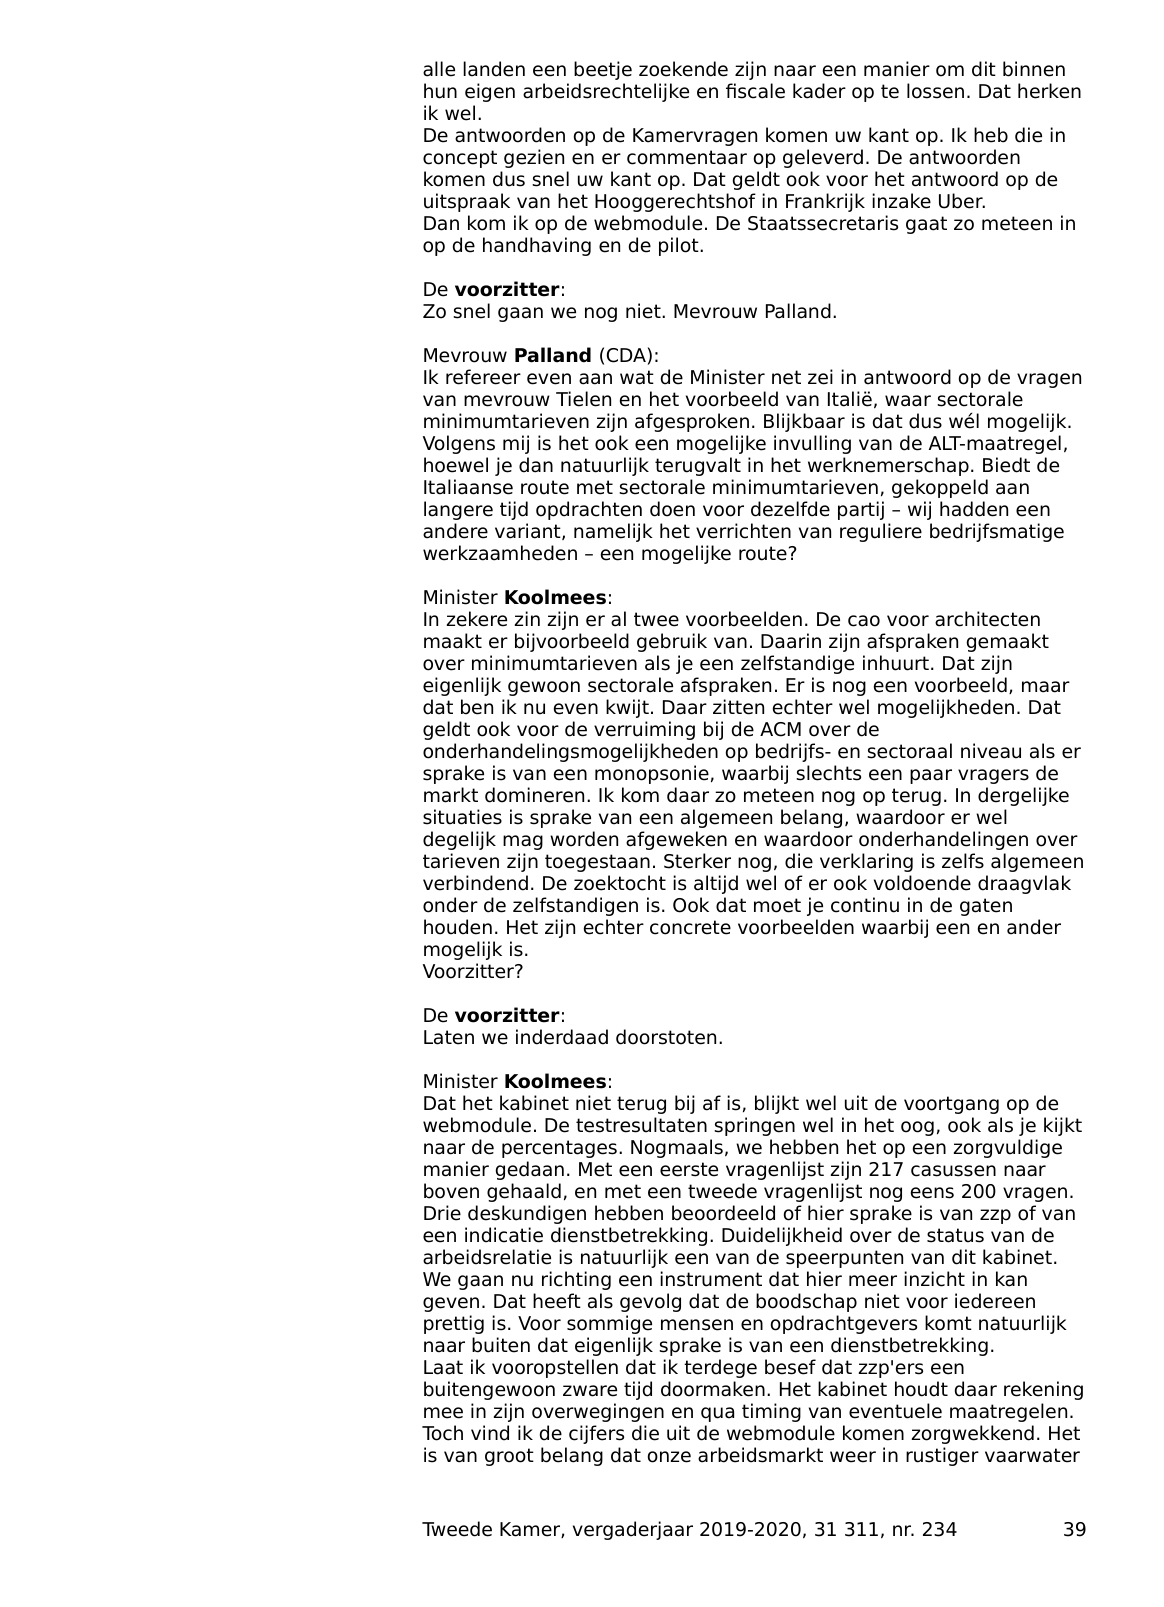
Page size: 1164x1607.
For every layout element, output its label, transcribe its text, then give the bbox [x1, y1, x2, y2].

text Zo snel gaan we nog niet. Mevrouw Palland. [422, 301, 1087, 323]
text Laat ik vooropstellen dat ik terdege besef dat zzp'ers een buitengewoon zware tijd doormaken. Het kabinet houdt daar rekening mee in zijn overwegingen en qua timing van eventuele maatregelen. Toch vind ik de cijfers die uit de webmodule komen zorgwekkend. Het is van groot belang dat onze arbeidsmarkt weer in rustiger vaarwater [422, 1357, 1087, 1467]
text De voorzitter: [422, 1005, 1087, 1027]
text De antwoorden op de Kamervragen komen uw kant op. Ik heb die in concept gezien en er commentaar op geleverd. De antwoorden komen dus snel uw kant op. Dat geldt ook voor het antwoord op de uitspraak van het Hooggerechtshof in Frankrijk inzake Uber. [422, 125, 1087, 213]
text alle landen een beetje zoekende zijn naar een manier om dit binnen hun eigen arbeidsrechtelijke en fiscale kader op te lossen. Dat herken ik wel. [422, 59, 1087, 125]
text Laten we inderdaad doorstoten. [422, 1027, 1087, 1049]
text Dan kom ik op de webmodule. De Staatssecretaris gaat zo meteen in op de handhaving en de pilot. [422, 213, 1087, 257]
text Mevrouw Palland (CDA): [422, 345, 1087, 367]
text Ik refereer even aan wat de Minister net zei in antwoord op de vragen van mevrouw Tielen en het voorbeeld van Italië, waar sectorale minimumtarieven zijn afgesproken. Blijkbaar is dat dus wél mogelijk. Volgens mij is het ook een mogelijke invulling van de ALT-maatregel, hoewel je dan natuurlijk terugvalt in het werknemerschap. Biedt de Italiaanse route met sectorale minimumtarieven, gekoppeld aan langere tijd opdrachten doen voor dezelfde partij – wij hadden een andere variant, namelijk het verrichten van reguliere bedrijfsmatige werkzaamheden – een mogelijke route? [422, 367, 1087, 565]
text De voorzitter: [422, 279, 1087, 301]
text In zekere zin zijn er al twee voorbeelden. De cao voor architecten maakt er bijvoorbeeld gebruik van. Daarin zijn afspraken gemaakt over minimumtarieven als je een zelfstandige inhuurt. Dat zijn eigenlijk gewoon sectorale afspraken. Er is nog een voorbeeld, maar dat ben ik nu even kwijt. Daar zitten echter wel mogelijkheden. Dat geldt ook voor de verruiming bij de ACM over de onderhandelingsmogelijkheden op bedrijfs- en sectoraal niveau als er sprake is van een monopsonie, waarbij slechts een paar vragers de markt domineren. Ik kom daar zo meteen nog op terug. In dergelijke situaties is sprake van een algemeen belang, waardoor er wel degelijk mag worden afgeweken en waardoor onderhandelingen over tarieven zijn toegestaan. Sterker nog, die verklaring is zelfs algemeen verbindend. De zoektocht is altijd wel of er ook voldoende draagvlak onder de zelfstandigen is. Ook dat moet je continu in de gaten houden. Het zijn echter concrete voorbeelden waarbij een en ander mogelijk is. [422, 609, 1087, 961]
text Minister Koolmees: [422, 1071, 1087, 1093]
text Dat het kabinet niet terug bij af is, blijkt wel uit de voortgang op de webmodule. De testresultaten springen wel in het oog, ook als je kijkt naar de percentages. Nogmaals, we hebben het op een zorgvuldige manier gedaan. Met een eerste vragenlijst zijn 217 casussen naar boven gehaald, en met een tweede vragenlijst nog eens 200 vragen. Drie deskundigen hebben beoordeeld of hier sprake is van zzp of van een indicatie dienstbetrekking. Duidelijkheid over de status van de arbeidsrelatie is natuurlijk een van de speerpunten van dit kabinet. We gaan nu richting een instrument dat hier meer inzicht in kan geven. Dat heeft als gevolg dat de boodschap niet voor iedereen prettig is. Voor sommige mensen en opdrachtgevers komt natuurlijk naar buiten dat eigenlijk sprake is van een dienstbetrekking. [422, 1093, 1087, 1357]
text Minister Koolmees: [422, 587, 1087, 609]
text Voorzitter? [422, 961, 1087, 983]
